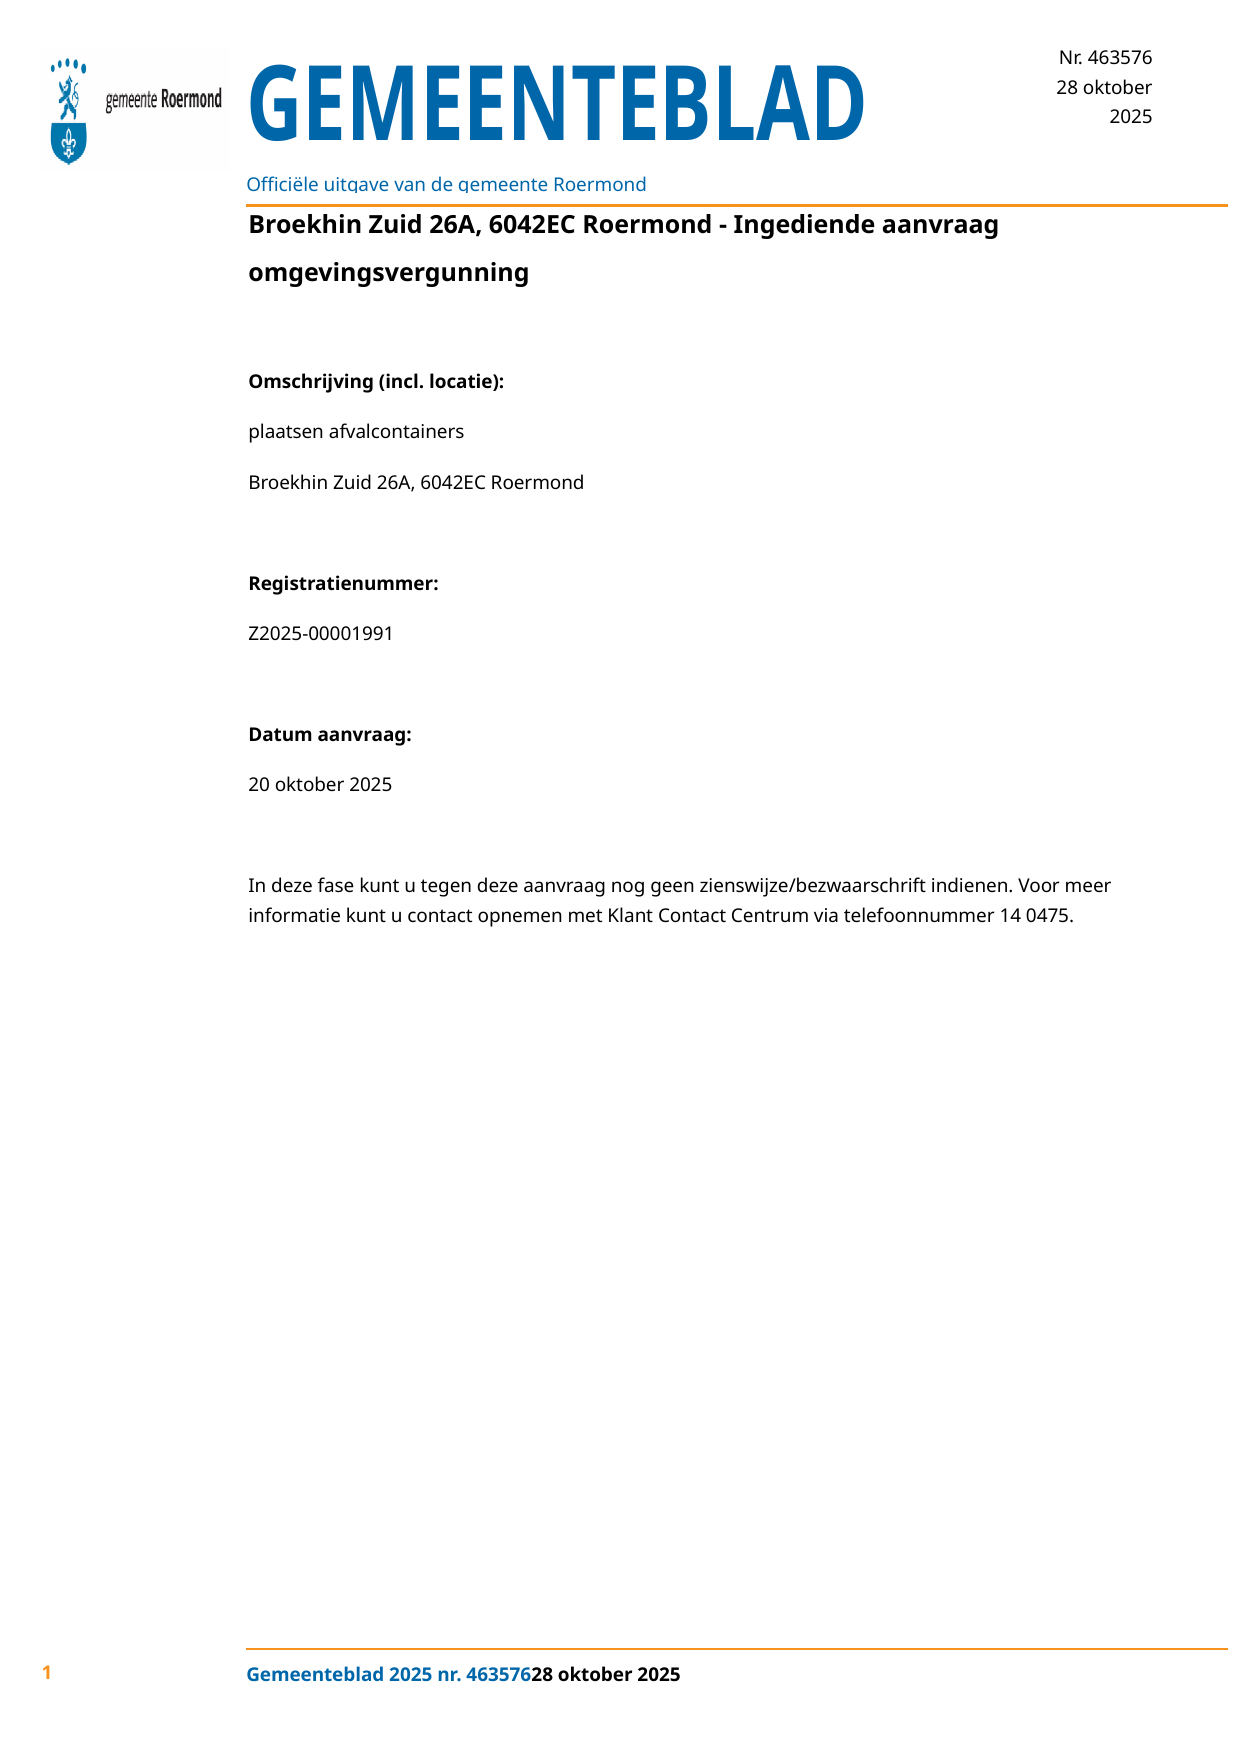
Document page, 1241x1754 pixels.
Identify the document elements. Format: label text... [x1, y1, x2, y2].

text Omschrijving (incl. locatie): [248, 368, 1152, 394]
text Z2025-00001991 [248, 620, 1152, 646]
text Registratienummer: [248, 570, 1152, 596]
picture [41, 47, 231, 172]
text Broekhin Zuid 26A, 6042EC Roermond - Ingediende aanvraag omgevingsvergunning [248, 207, 1152, 288]
text plaatsen afvalcontainers [248, 419, 1152, 444]
text Datum aanvraag: [248, 721, 1152, 747]
text Broekhin Zuid 26A, 6042EC Roermond [248, 469, 1152, 495]
text In deze fase kunt u tegen deze aanvraag nog geen zienswijze/bezwaarschrift indienen. Voor meer informatie kunt u contact opnemen met Klant Contact Centrum via telefoonnummer 14 0475. [248, 872, 1152, 928]
text 20 oktober 2025 [248, 772, 1152, 797]
